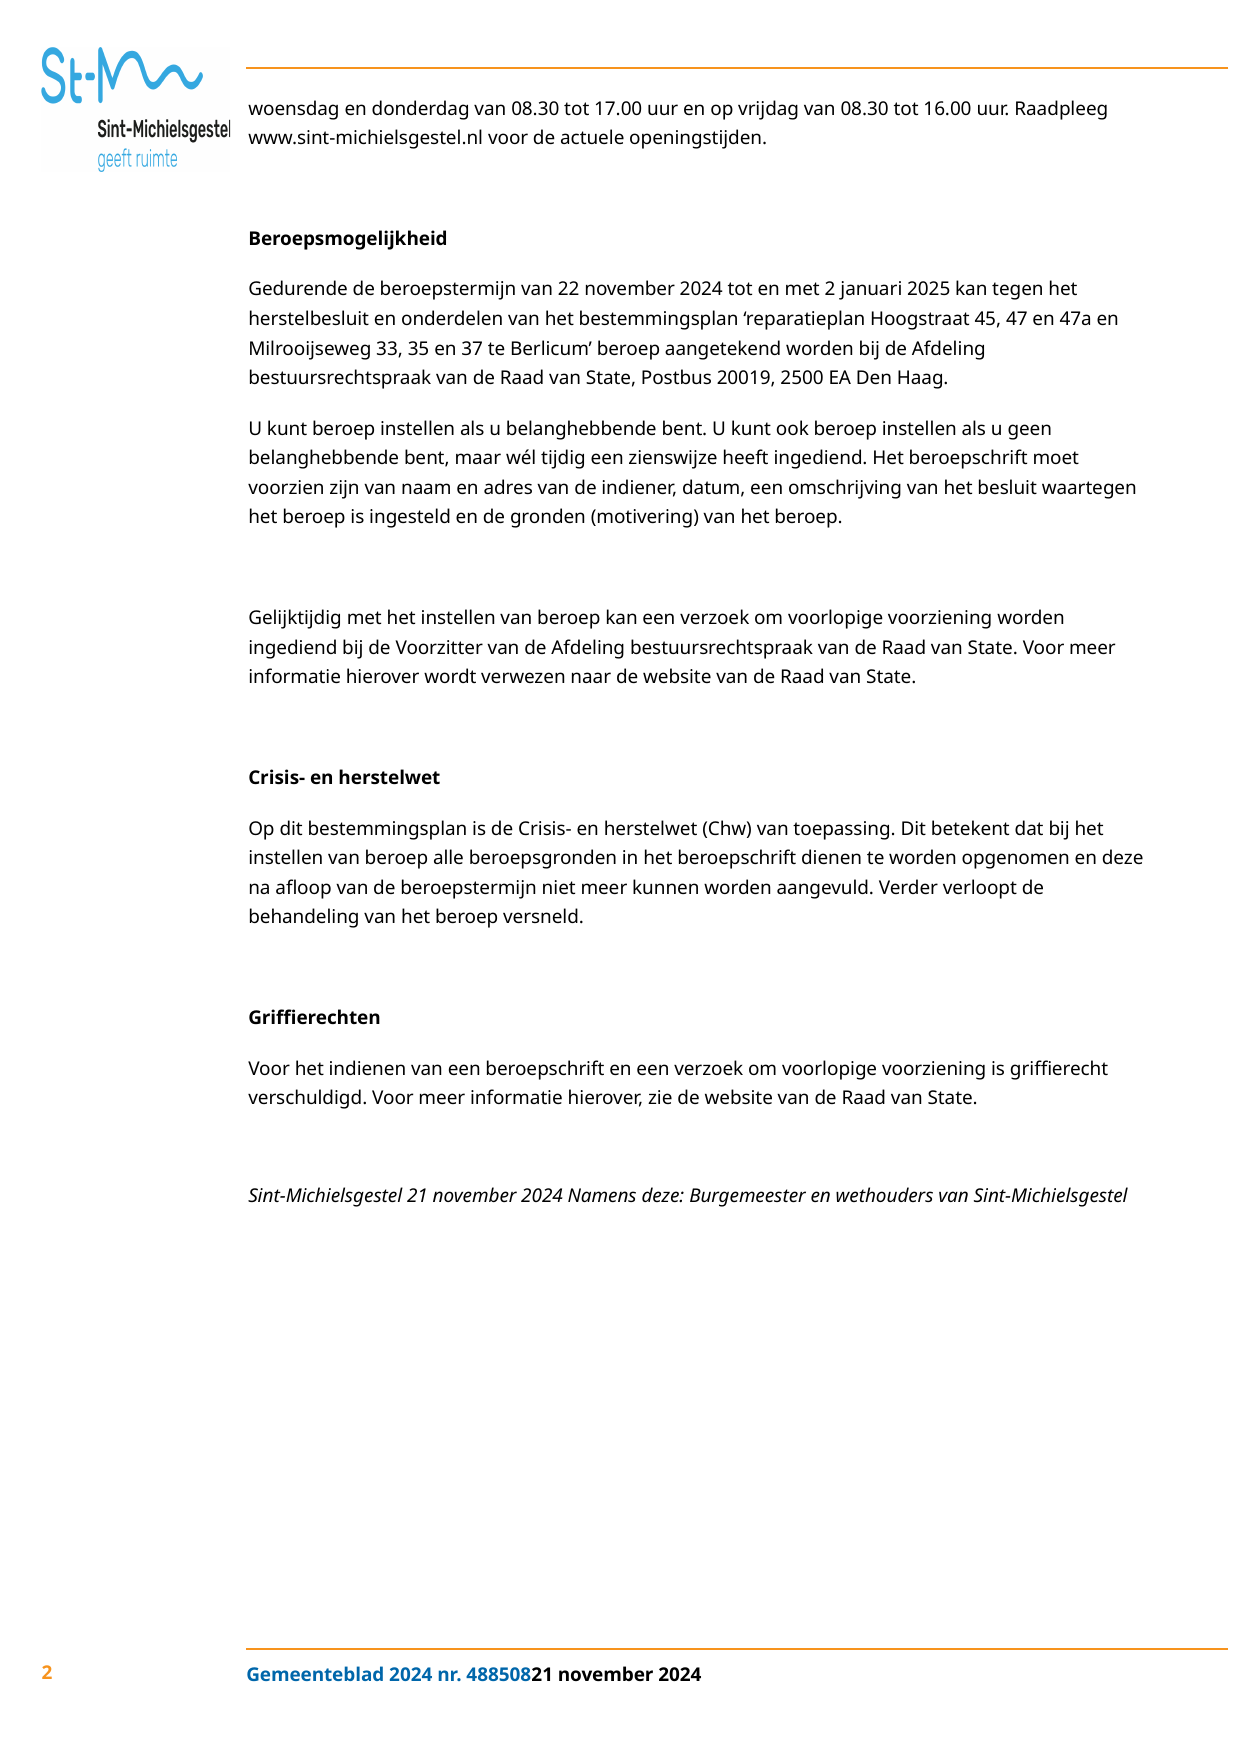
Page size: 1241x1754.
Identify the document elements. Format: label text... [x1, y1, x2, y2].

text Beroepsmogelijkheid [248, 225, 1152, 251]
text Gedurende de beroepstermijn van 22 november 2024 tot en met 2 januari 2025 kan tegen het herstelbesluit en onderdelen van het bestemmingsplan ‘reparatieplan Hoogstraat 45, 47 en 47a en Milrooijseweg 33, 35 en 37 te Berlicum’ beroep aangetekend worden bij de Afdeling bestuursrechtspraak van de Raad van State, Postbus 20019, 2500 EA Den Haag. [248, 276, 1152, 390]
text Gelijktijdig met het instellen van beroep kan een verzoek om voorlopige voorziening worden ingediend bij de Voorzitter van de Afdeling bestuursrechtspraak van de Raad van State. Voor meer informatie hierover wordt verwezen naar de website van de Raad van State. [248, 604, 1152, 689]
text woensdag en donderdag van 08.30 tot 17.00 uur en op vrijdag van 08.30 tot 16.00 uur. Raadpleeg www.sint-michielsgestel.nl voor de actuele openingstijden. [248, 95, 1152, 150]
text U kunt beroep instellen als u belanghebbende bent. U kunt ook beroep instellen als u geen belanghebbende bent, maar wél tijdig een zienswijze heeft ingediend. Het beroepschrift moet voorzien zijn van naam en adres van de indiener, datum, een omschrijving van het besluit waartegen het beroep is ingesteld en de gronden (motivering) van het beroep. [248, 415, 1152, 529]
text Griffierechten [248, 1004, 1152, 1030]
text Op dit bestemmingsplan is de Crisis- en herstelwet (Chw) van toepassing. Dit betekent dat bij het instellen van beroep alle beroepsgronden in het beroepschrift dienen te worden opgenomen en deze na afloop van de beroepstermijn niet meer kunnen worden aangevuld. Verder verloopt de behandeling van het beroep versneld. [248, 815, 1152, 929]
text Sint-Michielsgestel 21 november 2024 Namens deze: Burgemeester en wethouders van Sint-Michielsgestel [248, 1183, 1152, 1208]
text Voor het indienen van een beroepschrift en een verzoek om voorlopige voorziening is griffierecht verschuldigd. Voor meer informatie hierover, zie de website van de Raad van State. [248, 1055, 1152, 1110]
text Crisis- en herstelwet [248, 764, 1152, 790]
picture [41, 47, 231, 172]
